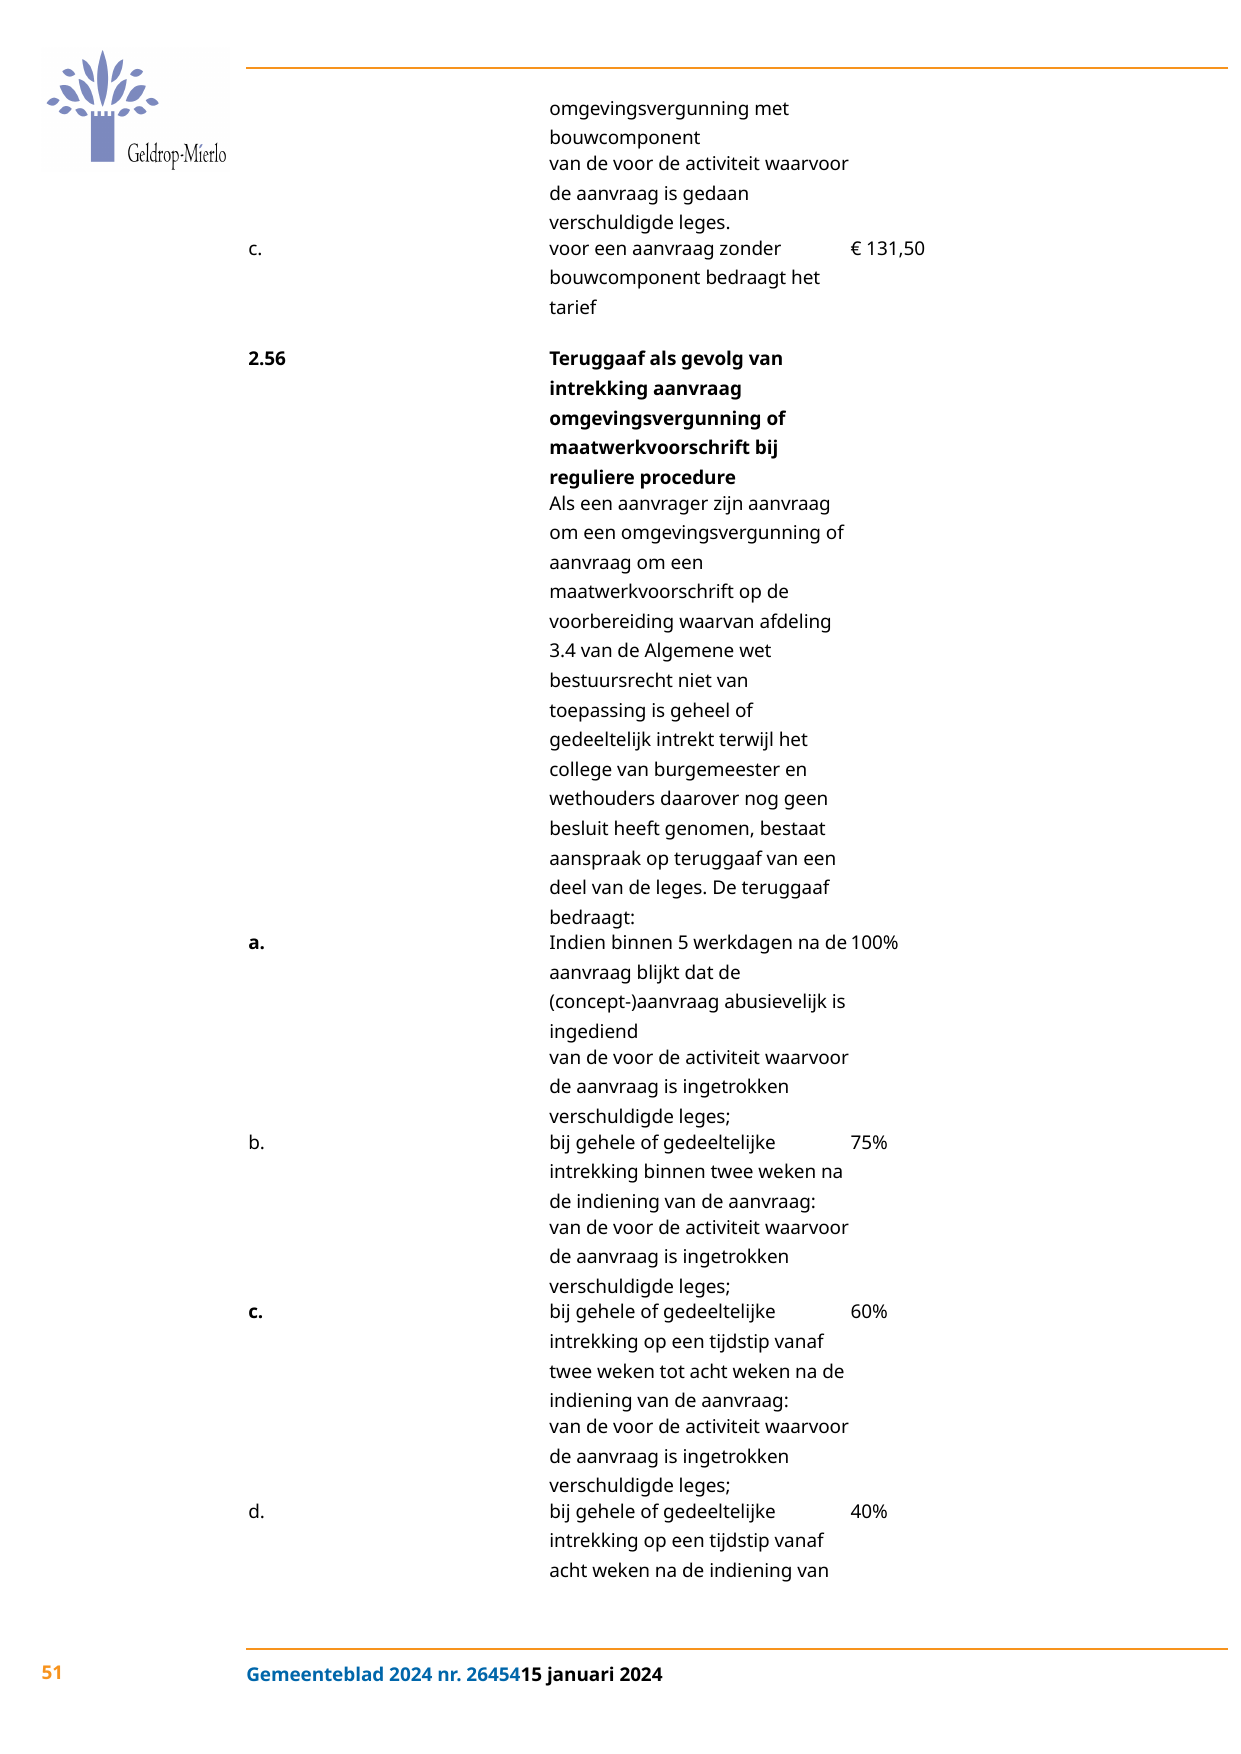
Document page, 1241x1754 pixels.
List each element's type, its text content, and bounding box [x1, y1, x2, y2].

table_cell 100% [850, 930, 1152, 1044]
table_cell van de voor de activiteit waarvoor de aanvraag is ingetrokken verschuldigde leges; [549, 1413, 850, 1498]
table_cell [850, 1044, 1152, 1129]
table_cell [549, 320, 850, 346]
table_cell 75% [850, 1129, 1152, 1214]
table_cell [248, 1214, 549, 1299]
table_cell 2.56 [248, 346, 549, 490]
table_cell [248, 150, 549, 235]
table_cell Teruggaaf als gevolg van intrekking aanvraag omgevingsvergunning of maatwerkvoorschrift bij reguliere procedure [549, 346, 850, 490]
table_cell [850, 95, 1152, 150]
table_cell d. [248, 1498, 549, 1583]
table_cell bij gehele of gedeeltelijke intrekking op een tijdstip vanaf acht weken na de indiening van [549, 1498, 850, 1583]
table_cell [248, 320, 549, 346]
table_cell [248, 1413, 549, 1498]
table_cell b. [248, 1129, 549, 1214]
table_cell c. [248, 1299, 549, 1413]
table_cell Indien binnen 5 werkdagen na de aanvraag blijkt dat de (concept-)aanvraag abusievelijk is ingediend [549, 930, 850, 1044]
table_cell Als een aanvrager zijn aanvraag om een omgevingsvergunning of aanvraag om een maatwerkvoorschrift op de voorbereiding waarvan afdeling 3.4 van de Algemene wet bestuursrecht niet van toepassing is geheel of gedeeltelijk intrekt terwijl het college van burgemeester en wethouders daarover nog geen besluit heeft genomen, bestaat aanspraak op teruggaaf van een deel van de leges. De teruggaaf bedraagt: [549, 490, 850, 929]
table_cell [850, 346, 1152, 490]
table_cell omgevingsvergunning met bouwcomponent [549, 95, 850, 150]
table_cell van de voor de activiteit waarvoor de aanvraag is ingetrokken verschuldigde leges; [549, 1044, 850, 1129]
table_cell € 131,50 [850, 235, 1152, 320]
table_cell a. [248, 930, 549, 1044]
table_cell bij gehele of gedeeltelijke intrekking binnen twee weken na de indiening van de aanvraag: [549, 1129, 850, 1214]
table_cell [248, 95, 549, 150]
table_cell van de voor de activiteit waarvoor de aanvraag is ingetrokken verschuldigde leges; [549, 1214, 850, 1299]
picture [41, 47, 231, 172]
table_cell c. [248, 235, 549, 320]
table_cell 60% [850, 1299, 1152, 1413]
table_cell [248, 1044, 549, 1129]
table_cell voor een aanvraag zonder bouwcomponent bedraagt het tarief [549, 235, 850, 320]
table_cell [850, 150, 1152, 235]
table_cell [248, 490, 549, 929]
table_cell [850, 320, 1152, 346]
table_cell [850, 1413, 1152, 1498]
table_cell bij gehele of gedeeltelijke intrekking op een tijdstip vanaf twee weken tot acht weken na de indiening van de aanvraag: [549, 1299, 850, 1413]
table_cell [850, 490, 1152, 929]
table_cell [850, 1214, 1152, 1299]
table_cell van de voor de activiteit waarvoor de aanvraag is gedaan verschuldigde leges. [549, 150, 850, 235]
table_cell 40% [850, 1498, 1152, 1583]
